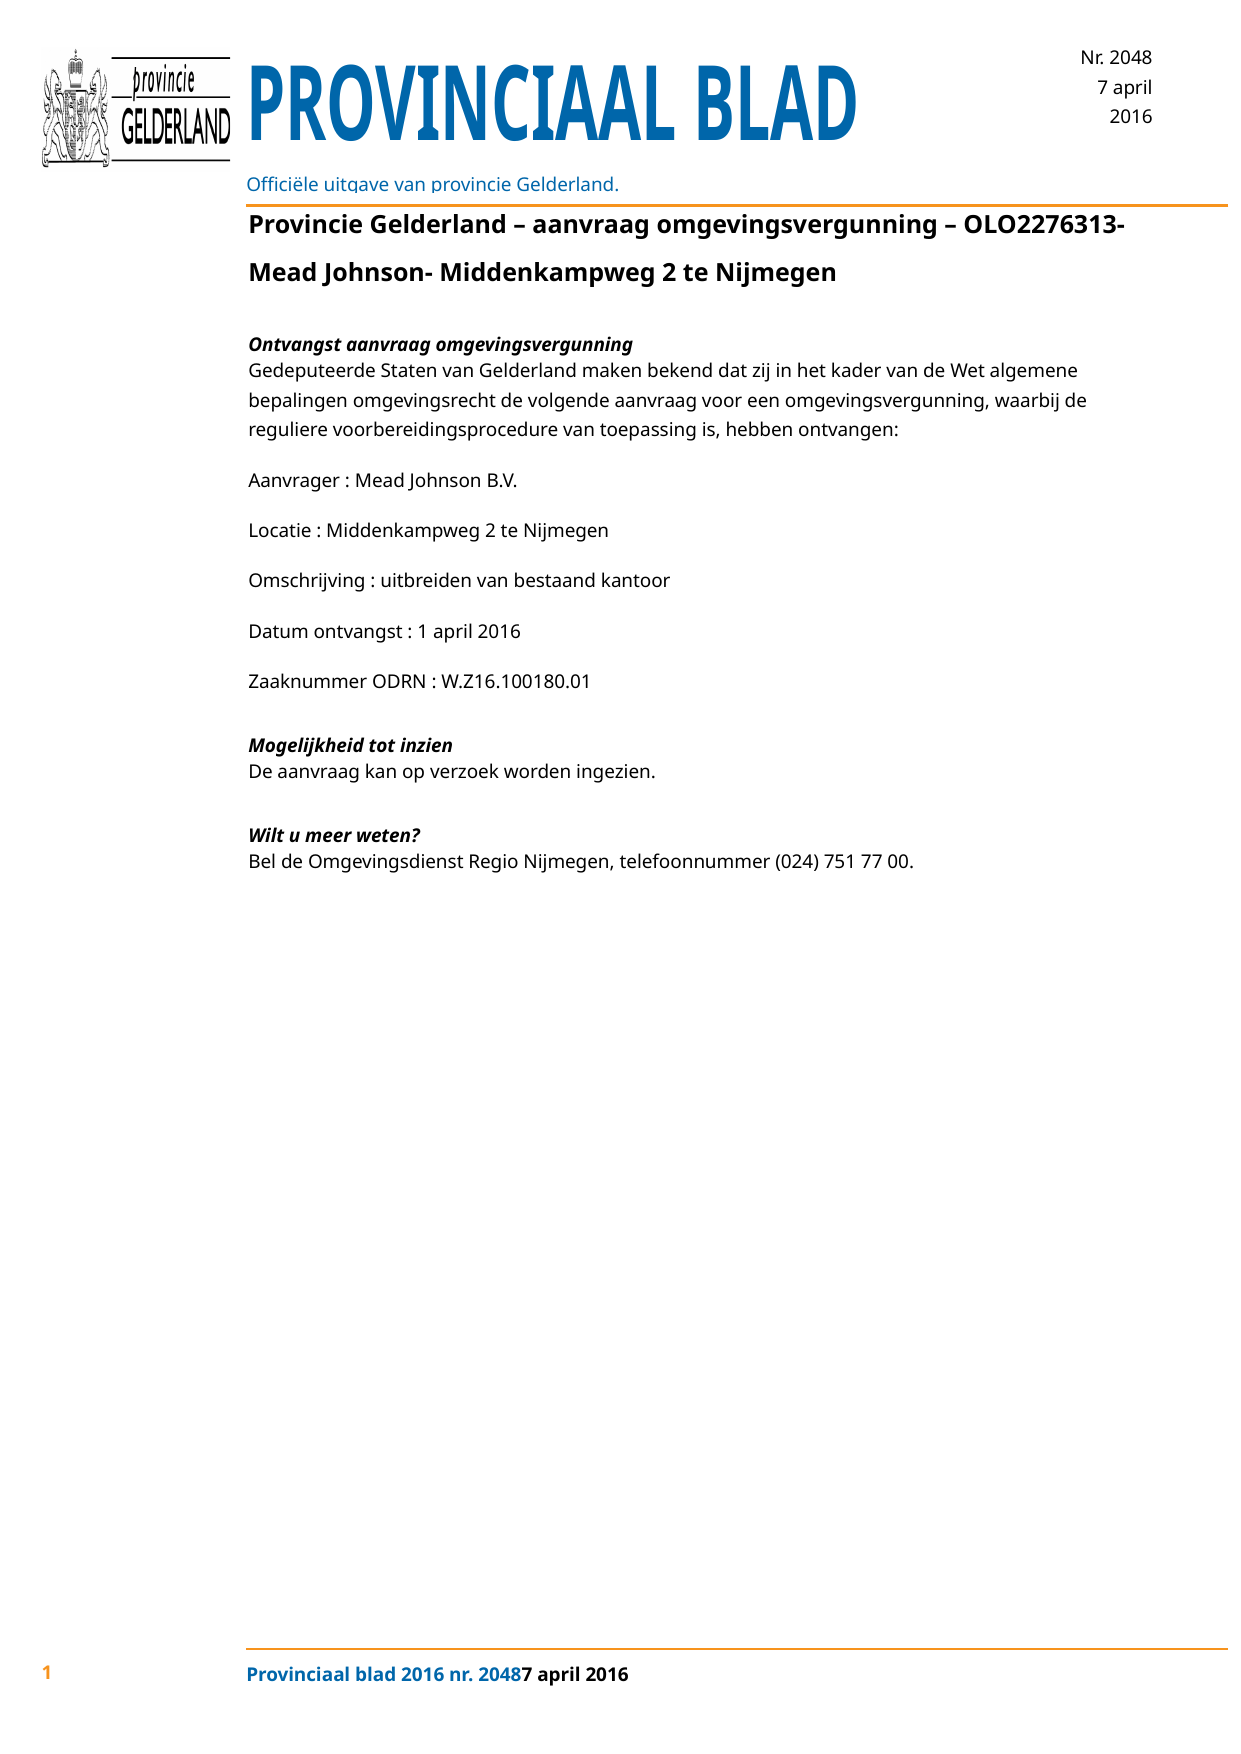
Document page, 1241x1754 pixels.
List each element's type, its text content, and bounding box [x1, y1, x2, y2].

text Mogelijkheid tot inzien [248, 732, 1152, 758]
text Datum ontvangst : 1 april 2016 [248, 618, 1152, 644]
text Ontvangst aanvraag omgevingsvergunning [248, 331, 1152, 357]
text Provincie Gelderland – aanvraag omgevingsvergunning – OLO2276313- Mead Johnson- Middenkampweg 2 te Nijmegen [248, 207, 1152, 288]
text Zaaknummer ODRN : W.Z16.100180.01 [248, 668, 1152, 694]
text Wilt u meer weten? [248, 822, 1152, 848]
text De aanvraag kan op verzoek worden ingezien. [248, 758, 1152, 784]
picture [41, 47, 231, 172]
text Omschrijving : uitbreiden van bestaand kantoor [248, 568, 1152, 593]
text Aanvrager : Mead Johnson B.V. [248, 467, 1152, 492]
text Bel de Omgevingsdienst Regio Nijmegen, telefoonnummer (024) 751 77 00. [248, 848, 1152, 873]
text Locatie : Middenkampweg 2 te Nijmegen [248, 517, 1152, 543]
text Gedeputeerde Staten van Gelderland maken bekend dat zij in het kader van de Wet algemene bepalingen omgevingsrecht de volgende aanvraag voor een omgevingsvergunning, waarbij de reguliere voorbereidingsprocedure van toepassing is, hebben ontvangen: [248, 357, 1152, 442]
